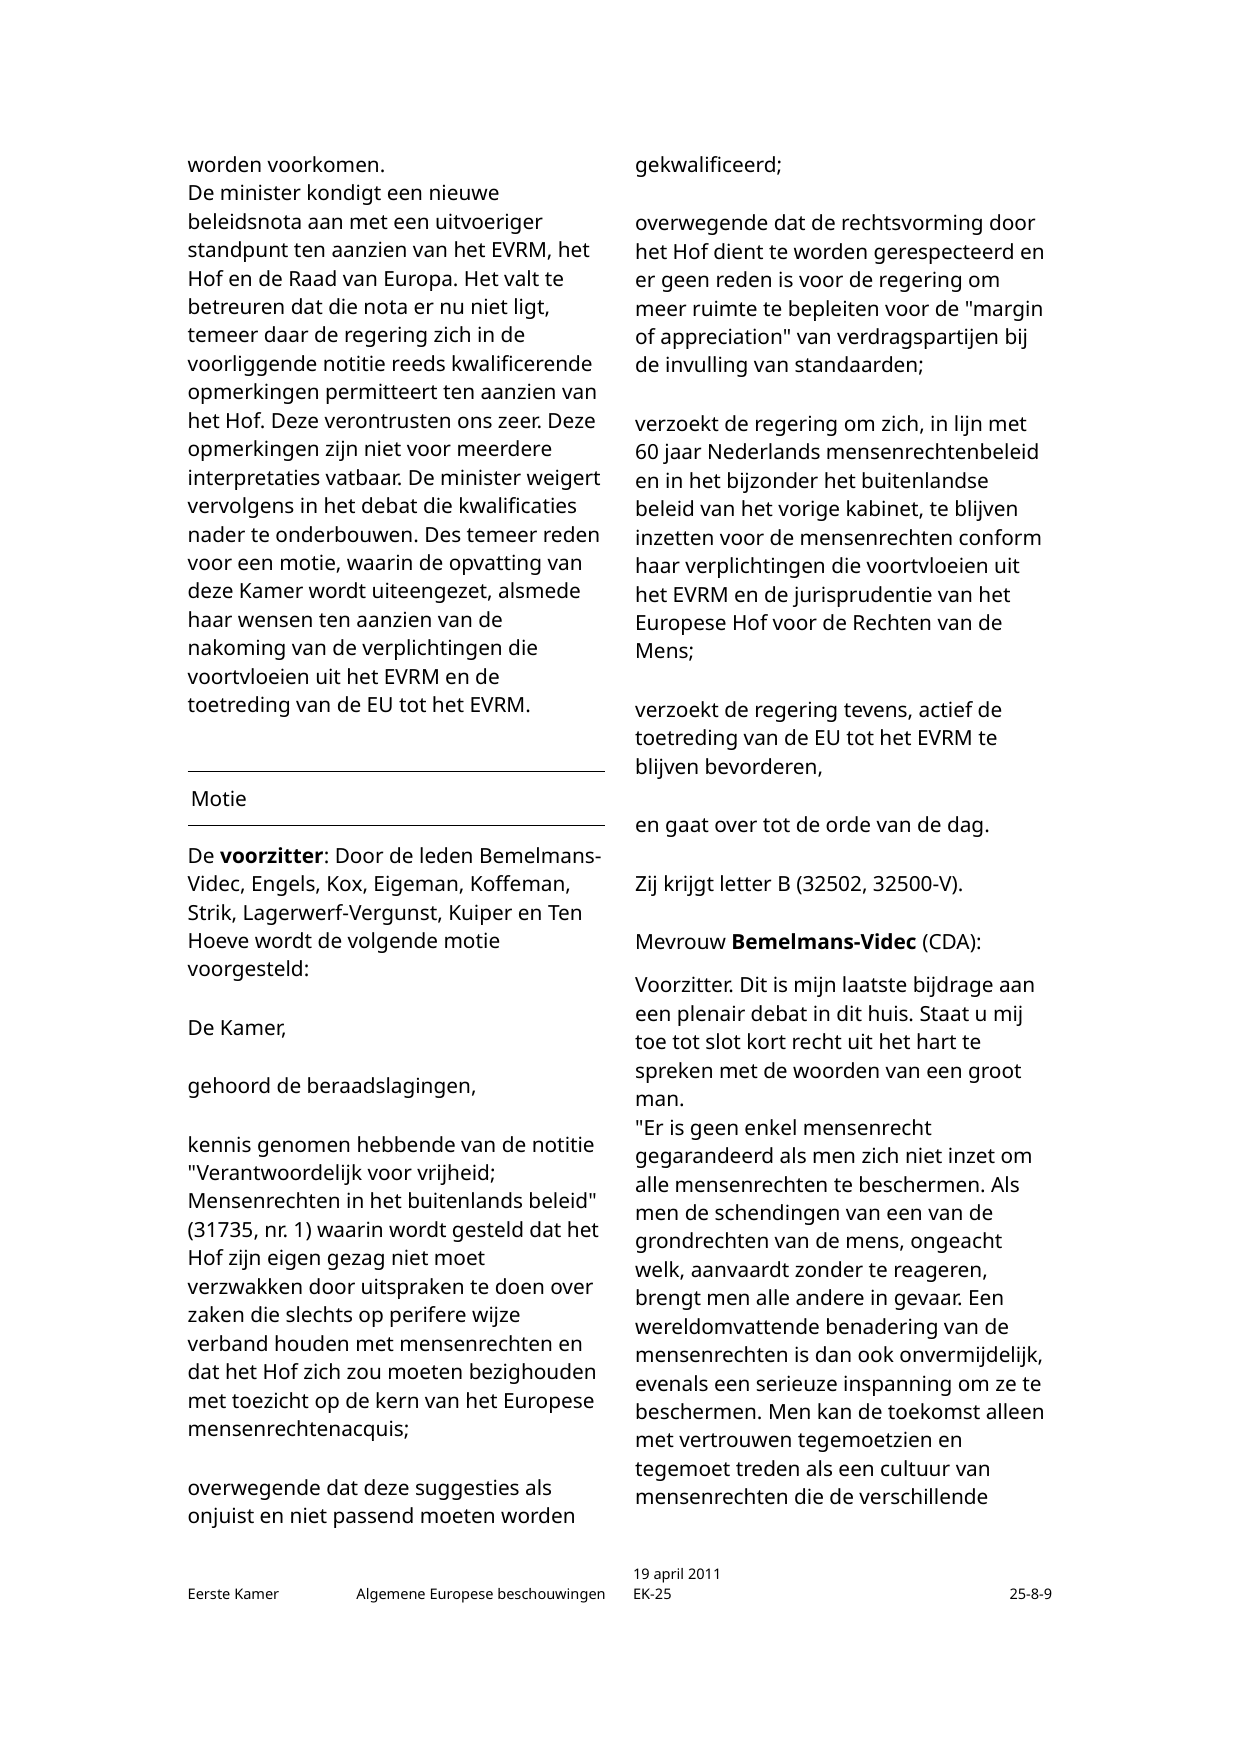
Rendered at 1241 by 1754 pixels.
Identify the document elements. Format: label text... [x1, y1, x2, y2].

text verzoekt de regering tevens, actief de toetreding van de EU tot het EVRM te blijven bevorderen, [635, 695, 1053, 780]
text worden voorkomen. [187, 150, 605, 178]
text gehoord de beraadslagingen, [187, 1071, 605, 1100]
text kennis genomen hebbende van de notitie "Verantwoordelijk voor vrijheid; Mensenrechten in het buitenlands beleid" (31735, nr. 1) waarin wordt gesteld dat het Hof zijn eigen gezag niet moet verzwakken door uitspraken te doen over zaken die slechts op perifere wijze verband houden met mensenrechten en dat het Hof zich zou moeten bezighouden met toezicht op de kern van het Europese mensenrechtenacquis; [187, 1130, 605, 1443]
text en gaat over tot de orde van de dag. [635, 810, 1053, 839]
text Zij krijgt letter B (32502, 32500-V). [635, 869, 1053, 897]
text Voorzitter. Dit is mijn laatste bijdrage aan een plenair debat in dit huis. Staat u mij toe tot slot kort recht uit het hart te spreken met de woorden van een groot man. [635, 971, 1053, 1113]
text verzoekt de regering om zich, in lijn met 60 jaar Nederlands mensenrechtenbeleid en in het bijzonder het buitenlandse beleid van het vorige kabinet, te blijven inzetten voor de mensenrechten conform haar verplichtingen die voortvloeien uit het EVRM en de jurisprudentie van het Europese Hof voor de Rechten van de Mens; [635, 409, 1053, 665]
text "Er is geen enkel mensenrecht gegarandeerd als men zich niet inzet om alle mensenrechten te beschermen. Als men de schendingen van een van de grondrechten van de mens, ongeacht welk, aanvaardt zonder te reageren, brengt men alle andere in gevaar. Een wereldomvattende benadering van de mensenrechten is dan ook onvermijdelijk, evenals een serieuze inspanning om ze te beschermen. Men kan de toekomst alleen met vertrouwen tegemoetzien en tegemoet treden als een cultuur van mensenrechten die de verschillende [635, 1113, 1053, 1511]
text De Kamer, [187, 1013, 605, 1041]
subtitle Motie [187, 772, 605, 826]
text De minister kondigt een nieuwe beleidsnota aan met een uitvoeriger standpunt ten aanzien van het EVRM, het Hof en de Raad van Europa. Het valt te betreuren dat die nota er nu niet ligt, temeer daar de regering zich in de voorliggende notitie reeds kwalificerende opmerkingen permitteert ten aanzien van het Hof. Deze verontrusten ons zeer. Deze opmerkingen zijn niet voor meerdere interpretaties vatbaar. De minister weigert vervolgens in het debat die kwalificaties nader te onderbouwen. Des temeer reden voor een motie, waarin de opvatting van deze Kamer wordt uiteengezet, alsmede haar wensen ten aanzien van de nakoming van de verplichtingen die voortvloeien uit het EVRM en de toetreding van de EU tot het EVRM. [187, 178, 605, 719]
text gekwalificeerd; [635, 150, 1053, 178]
text Mevrouw Bemelmans-Videc (CDA): [635, 927, 1053, 956]
text overwegende dat de rechtsvorming door het Hof dient te worden gerespecteerd en er geen reden is voor de regering om meer ruimte te bepleiten voor de "margin of appreciation" van verdragspartijen bij de invulling van standaarden; [635, 208, 1053, 379]
text De voorzitter: Door de leden Bemelmans-Videc, Engels, Kox, Eigeman, Koffeman, Strik, Lagerwerf-Vergunst, Kuiper en Ten Hoeve wordt de volgende motie voorgesteld: [187, 841, 605, 983]
text overwegende dat deze suggesties als onjuist en niet passend moeten worden [187, 1473, 605, 1529]
